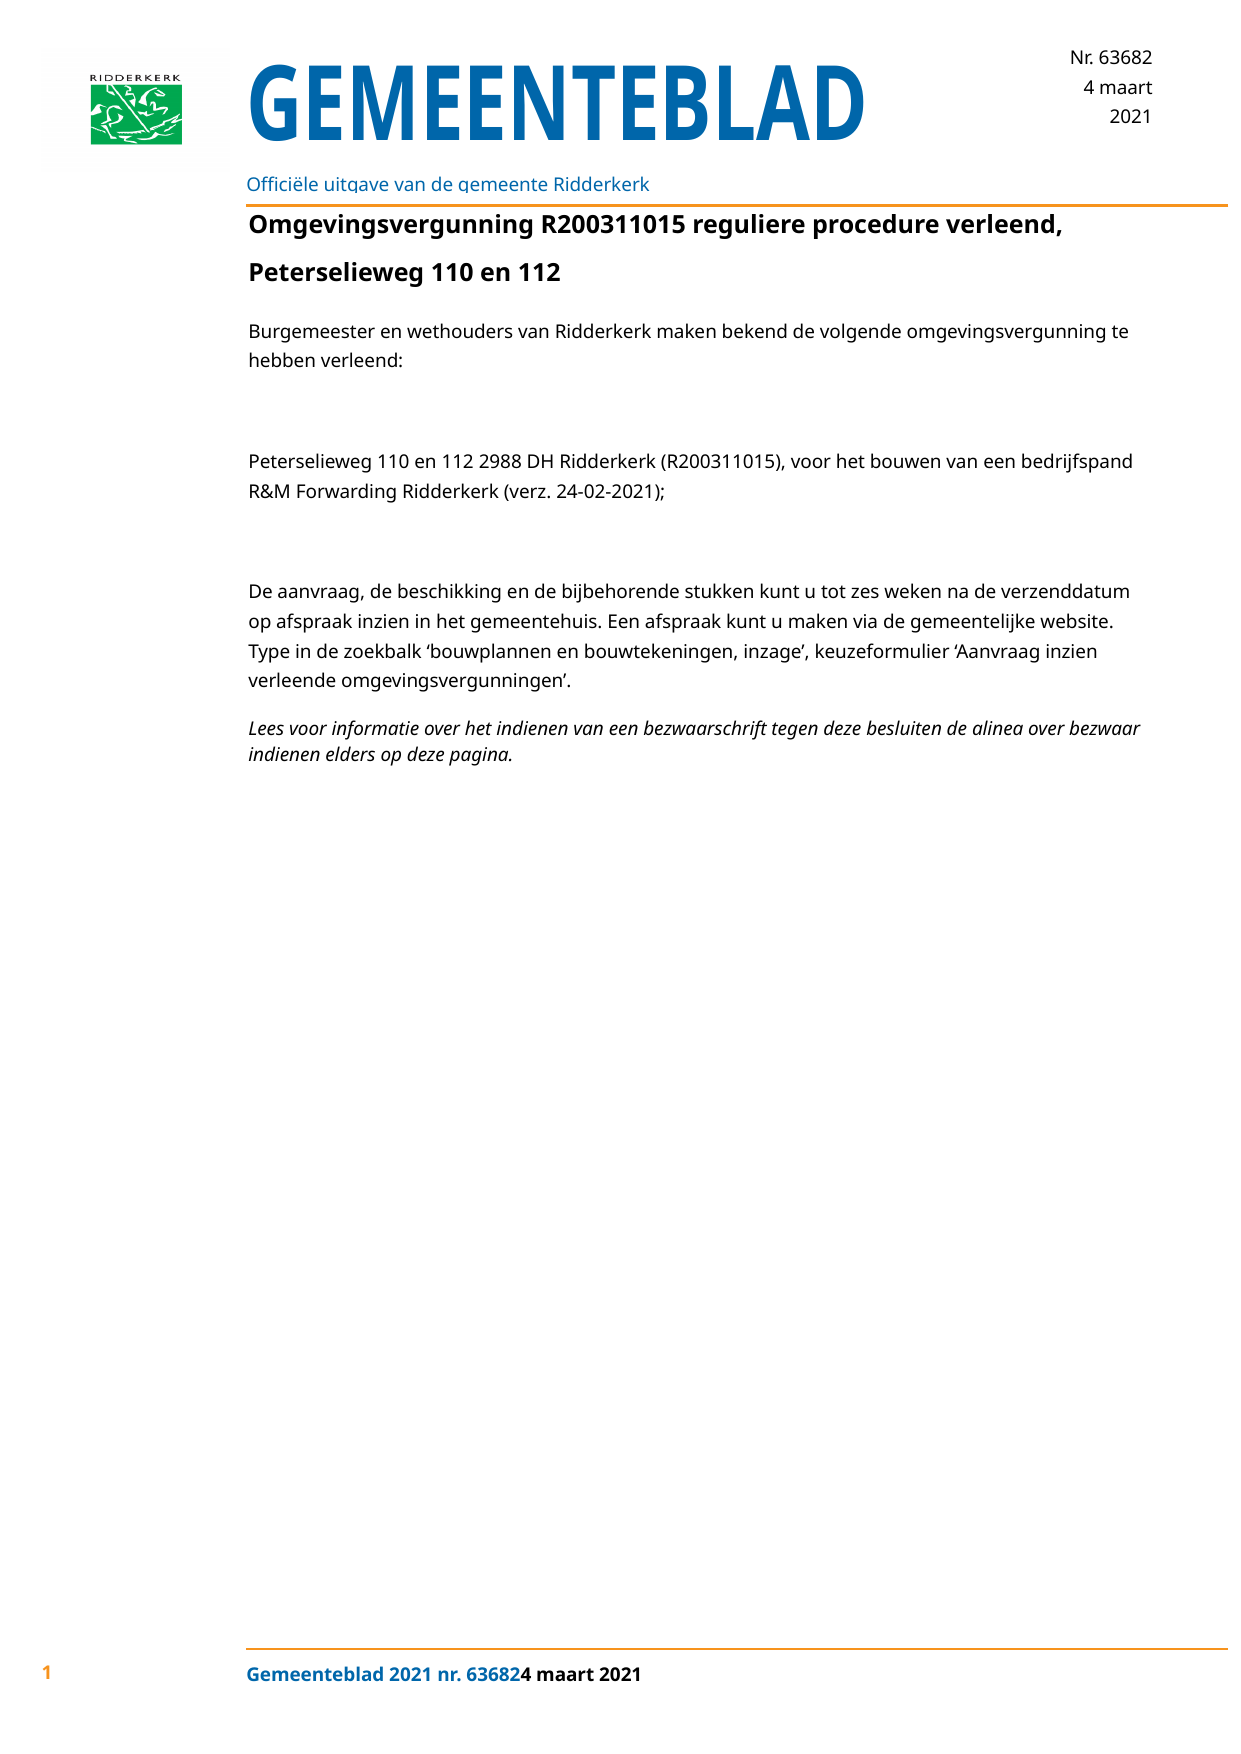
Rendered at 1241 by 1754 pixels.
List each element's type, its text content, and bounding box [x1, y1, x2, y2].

text Lees voor informatie over het indienen van een bezwaarschrift tegen deze besluiten de alinea over bezwaar indienen elders op deze pagina. [248, 715, 1152, 767]
text Omgevingsvergunning R200311015 reguliere procedure verleend, Peterselieweg 110 en 112 [248, 207, 1152, 288]
text De aanvraag, de beschikking en de bijbehorende stukken kunt u tot zes weken na de verzenddatum op afspraak inzien in het gemeentehuis. Een afspraak kunt u maken via de gemeentelijke website. Type in de zoekbalk ‘bouwplannen en bouwtekeningen, inzage’, keuzeformulier ‘Aanvraag inzien verleende omgevingsvergunningen’. [248, 579, 1152, 693]
text Peterselieweg 110 en 112 2988 DH Ridderkerk (R200311015), voor het bouwen van een bedrijfspand R&M Forwarding Ridderkerk (verz. 24-02-2021); [248, 448, 1152, 504]
text Burgemeester en wethouders van Ridderkerk maken bekend de volgende omgevingsvergunning te hebben verleend: [248, 318, 1152, 373]
picture [41, 47, 231, 172]
